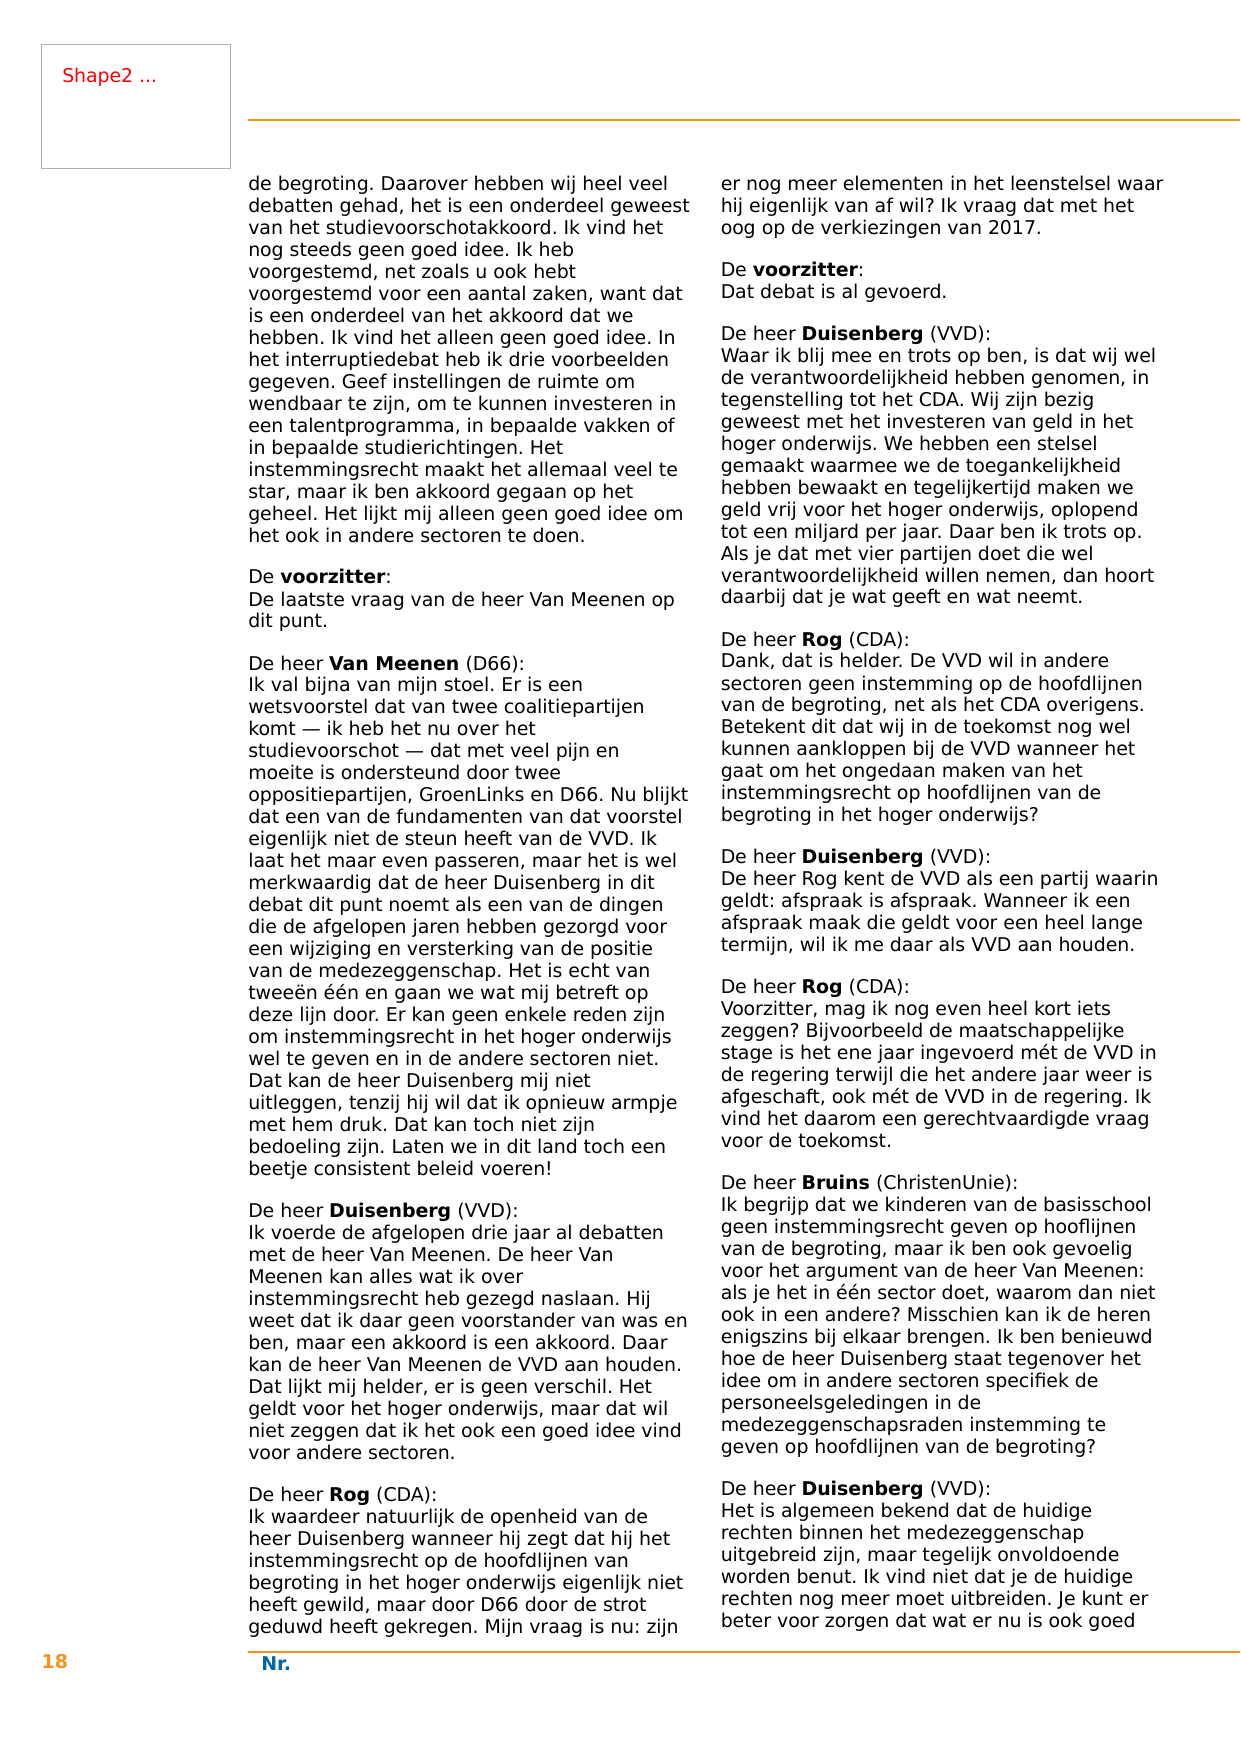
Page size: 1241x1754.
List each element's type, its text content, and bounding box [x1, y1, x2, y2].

text Het is algemeen bekend dat de huidige rechten binnen het medezeggenschap uitgebreid zijn, maar tegelijk onvoldoende worden benut. Ik vind niet dat je de huidige rechten nog meer moet uitbreiden. Je kunt er beter voor zorgen dat wat er nu is ook goed [721, 1500, 1163, 1632]
text De heer Duisenberg (VVD): [248, 1200, 691, 1222]
text er nog meer elementen in het leenstelsel waar hij eigenlijk van af wil? Ik vraag dat met het oog op de verkiezingen van 2017. [721, 173, 1163, 239]
text De heer Duisenberg (VVD): [721, 323, 1163, 345]
text De heer Rog (CDA): [248, 1484, 691, 1506]
text Ik voerde de afgelopen drie jaar al debatten met de heer Van Meenen. De heer Van Meenen kan alles wat ik over instemmingsrecht heb gezegd naslaan. Hij weet dat ik daar geen voorstander van was en ben, maar een akkoord is een akkoord. Daar kan de heer Van Meenen de VVD aan houden. Dat lijkt mij helder, er is geen verschil. Het geldt voor het hoger onderwijs, maar dat wil niet zeggen dat ik het ook een goed idee vind voor andere sectoren. [248, 1222, 691, 1464]
text Waar ik blij mee en trots op ben, is dat wij wel de verantwoordelijkheid hebben genomen, in tegenstelling tot het CDA. Wij zijn bezig geweest met het investeren van geld in het hoger onderwijs. We hebben een stelsel gemaakt waarmee we de toegankelijkheid hebben bewaakt en tegelijkertijd maken we geld vrij voor het hoger onderwijs, oplopend tot een miljard per jaar. Daar ben ik trots op. Als je dat met vier partijen doet die wel verantwoordelijkheid willen nemen, dan hoort daarbij dat je wat geeft en wat neemt. [721, 345, 1163, 608]
text De laatste vraag van de heer Van Meenen op dit punt. [248, 588, 691, 632]
text De voorzitter: [248, 566, 691, 588]
text Voorzitter, mag ik nog even heel kort iets zeggen? Bijvoorbeeld de maatschappelijke stage is het ene jaar ingevoerd mét de VVD in de regering terwijl die het andere jaar weer is afgeschaft, ook mét de VVD in de regering. Ik vind het daarom een gerechtvaardigde vraag voor de toekomst. [721, 998, 1163, 1152]
text De heer Rog kent de VVD als een partij waarin geldt: afspraak is afspraak. Wanneer ik een afspraak maak die geldt voor een heel lange termijn, wil ik me daar als VVD aan houden. [721, 868, 1163, 956]
text De heer Rog (CDA): [721, 628, 1163, 650]
text De heer Duisenberg (VVD): [721, 1478, 1163, 1500]
text Dat debat is al gevoerd. [721, 281, 1163, 303]
text Dank, dat is helder. De VVD wil in andere sectoren geen instemming op de hoofdlijnen van de begroting, net als het CDA overigens. Betekent dit dat wij in de toekomst nog wel kunnen aankloppen bij de VVD wanneer het gaat om het ongedaan maken van het instemmingsrecht op hoofdlijnen van de begroting in het hoger onderwijs? [721, 650, 1163, 826]
text De heer Rog (CDA): [721, 976, 1163, 998]
text De heer Bruins (ChristenUnie): [721, 1172, 1163, 1194]
text De voorzitter: [721, 259, 1163, 281]
text De heer Duisenberg (VVD): [721, 846, 1163, 868]
text de begroting. Daarover hebben wij heel veel debatten gehad, het is een onderdeel geweest van het studievoorschotakkoord. Ik vind het nog steeds geen goed idee. Ik heb voorgestemd, net zoals u ook hebt voorgestemd voor een aantal zaken, want dat is een onderdeel van het akkoord dat we hebben. Ik vind het alleen geen goed idee. In het interruptiedebat heb ik drie voorbeelden gegeven. Geef instellingen de ruimte om wendbaar te zijn, om te kunnen investeren in een talentprogramma, in bepaalde vakken of in bepaalde studierichtingen. Het instemmingsrecht maakt het allemaal veel te star, maar ik ben akkoord gegaan op het geheel. Het lijkt mij alleen geen goed idee om het ook in andere sectoren te doen. [248, 173, 691, 546]
text Ik val bijna van mijn stoel. Er is een wetsvoorstel dat van twee coalitiepartijen komt — ik heb het nu over het studievoorschot — dat met veel pijn en moeite is ondersteund door twee oppositiepartijen, GroenLinks en D66. Nu blijkt dat een van de fundamenten van dat voorstel eigenlijk niet de steun heeft van de VVD. Ik laat het maar even passeren, maar het is wel merkwaardig dat de heer Duisenberg in dit debat dit punt noemt als een van de dingen die de afgelopen jaren hebben gezorgd voor een wijziging en versterking van de positie van de medezeggenschap. Het is echt van tweeën één en gaan we wat mij betreft op deze lijn door. Er kan geen enkele reden zijn om instemmingsrecht in het hoger onderwijs wel te geven en in de andere sectoren niet. Dat kan de heer Duisenberg mij niet uitleggen, tenzij hij wil dat ik opnieuw armpje met hem druk. Dat kan toch niet zijn bedoeling zijn. Laten we in dit land toch een beetje consistent beleid voeren! [248, 674, 691, 1180]
text Ik begrijp dat we kinderen van de basisschool geen instemmingsrecht geven op hooflijnen van de begroting, maar ik ben ook gevoelig voor het argument van de heer Van Meenen: als je het in één sector doet, waarom dan niet ook in een andere? Misschien kan ik de heren enigszins bij elkaar brengen. Ik ben benieuwd hoe de heer Duisenberg staat tegenover het idee om in andere sectoren specifiek de personeelsgeledingen in de medezeggenschapsraden instemming te geven op hoofdlijnen van de begroting? [721, 1194, 1163, 1458]
text Ik waardeer natuurlijk de openheid van de heer Duisenberg wanneer hij zegt dat hij het instemmingsrecht op de hoofdlijnen van begroting in het hoger onderwijs eigenlijk niet heeft gewild, maar door D66 door de strot geduwd heeft gekregen. Mijn vraag is nu: zijn [248, 1506, 691, 1637]
text De heer Van Meenen (D66): [248, 652, 691, 674]
